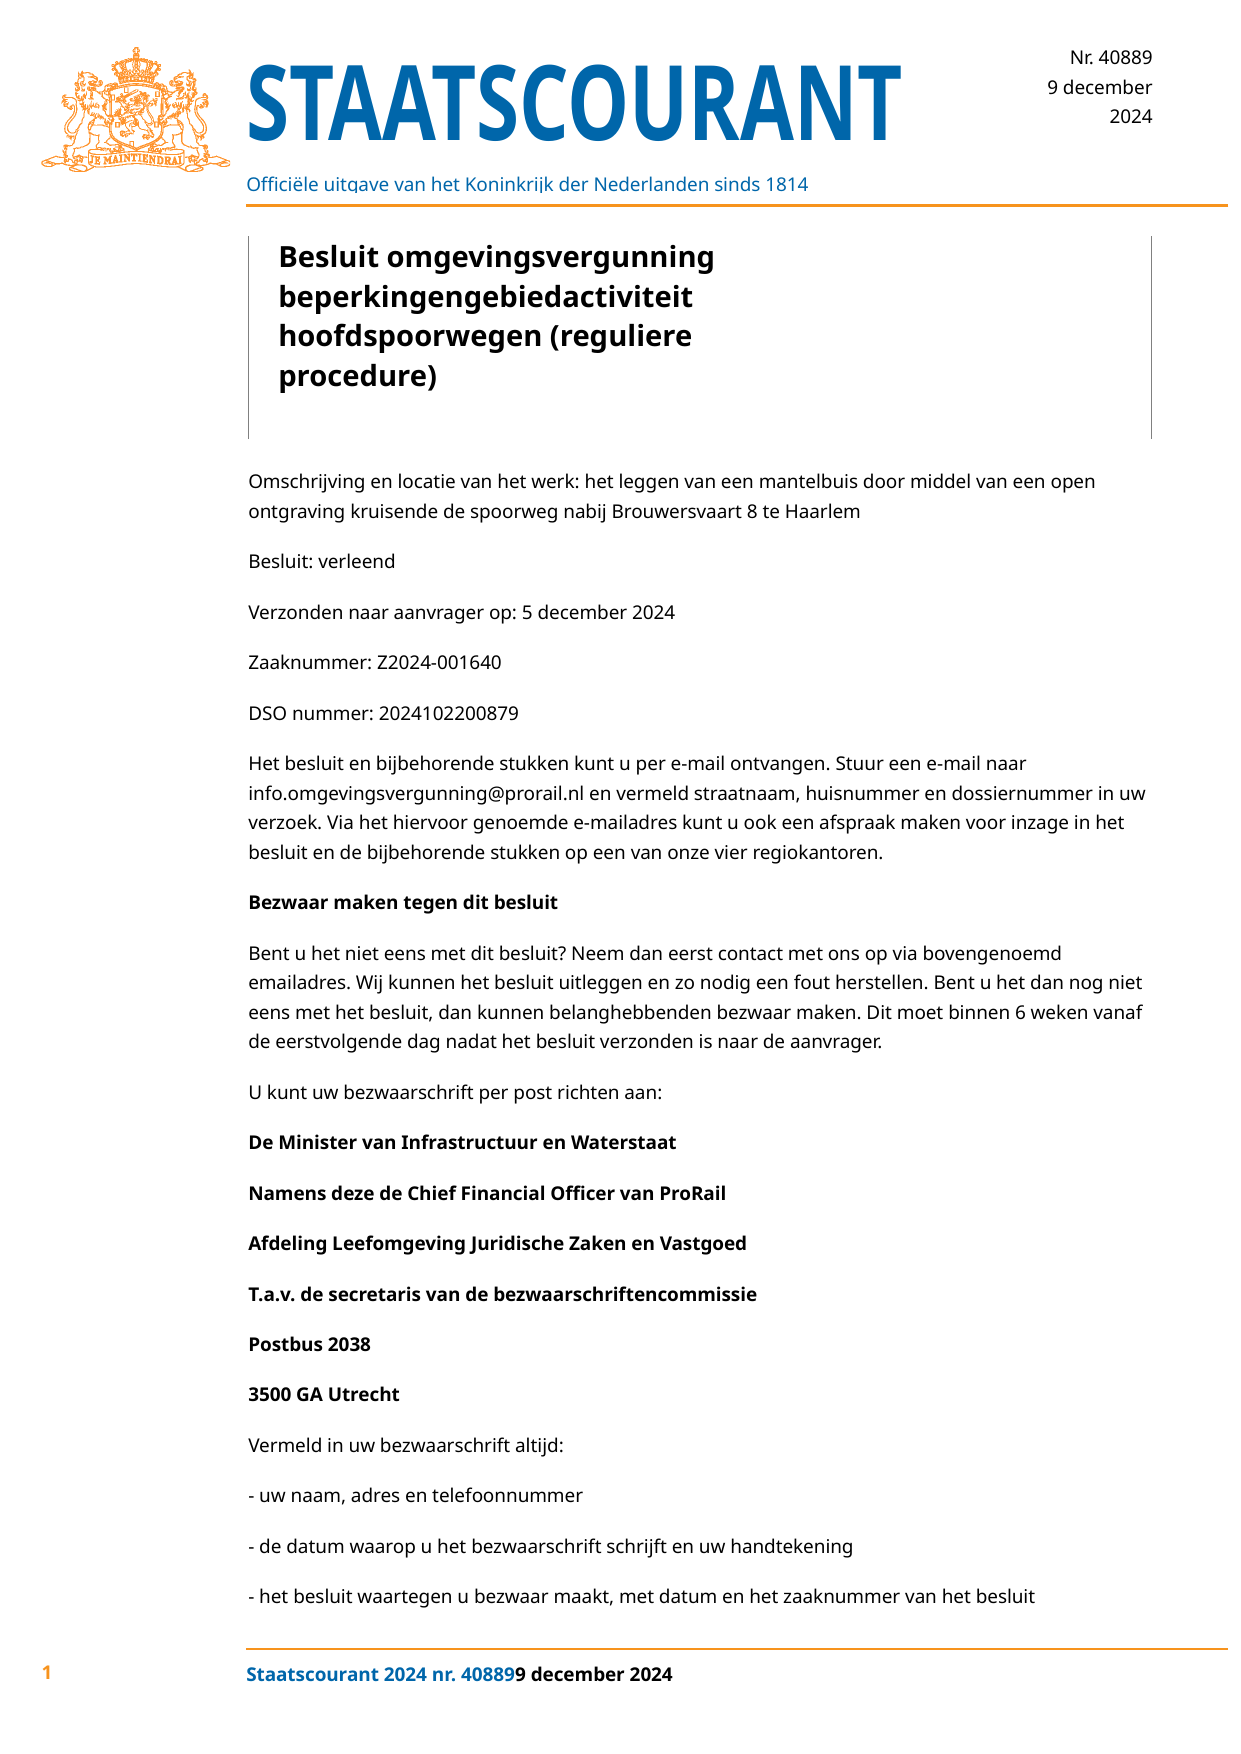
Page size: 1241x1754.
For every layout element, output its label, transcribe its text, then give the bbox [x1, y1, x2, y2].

table_header Besluit omgevingsvergunning beperkingengebiedactiviteit hoofdspoorwegen (reguliere procedure) [249, 236, 850, 439]
text Vermeld in uw bezwaarschrift altijd: [248, 1432, 1152, 1458]
text Postbus 2038 [248, 1331, 1152, 1357]
text U kunt uw bezwaarschrift per post richten aan: [248, 1079, 1152, 1105]
text De Minister van Infrastructuur en Waterstaat [248, 1129, 1152, 1155]
text Bent u het niet eens met dit besluit? Neem dan eerst contact met ons op via bovengenoemd emailadres. Wij kunnen het besluit uitleggen en zo nodig een fout herstellen. Bent u het dan nog niet eens met het besluit, dan kunnen belanghebbenden bezwaar maken. Dit moet binnen 6 weken vanaf de eerstvolgende dag nadat het besluit verzonden is naar de aanvrager. [248, 940, 1152, 1054]
text - de datum waarop u het bezwaarschrift schrijft en uw handtekening [248, 1533, 1152, 1558]
text Afdeling Leefomgeving Juridische Zaken en Vastgoed [248, 1230, 1152, 1256]
text - het besluit waartegen u bezwaar maakt, met datum en het zaaknummer van het besluit [248, 1583, 1152, 1609]
text Het besluit en bijbehorende stukken kunt u per e-mail ontvangen. Stuur een e-mail naar info.omgevingsvergunning@prorail.nl en vermeld straatnaam, huisnummer en dossiernummer in uw verzoek. Via het hiervoor genoemde e-mailadres kunt u ook een afspraak maken voor inzage in het besluit en de bijbehorende stukken op een van onze vier regiokantoren. [248, 750, 1152, 865]
text Verzonden naar aanvrager op: 5 december 2024 [248, 599, 1152, 625]
picture [41, 47, 231, 172]
text Besluit: verleend [248, 549, 1152, 574]
text T.a.v. de secretaris van de bezwaarschriftencommissie [248, 1281, 1152, 1306]
table_header [850, 414, 1151, 439]
text 3500 GA Utrecht [248, 1382, 1152, 1407]
text - uw naam, adres en telefoonnummer [248, 1482, 1152, 1508]
picture [912, 236, 1090, 414]
text Namens deze de Chief Financial Officer van ProRail [248, 1180, 1152, 1206]
text Zaaknummer: Z2024-001640 [248, 649, 1152, 675]
table_header [1090, 236, 1151, 413]
table_header [850, 236, 912, 413]
text Omschrijving en locatie van het werk: het leggen van een mantelbuis door middel van een open ontgraving kruisende de spoorweg nabij Brouwersvaart 8 te Haarlem [248, 469, 1152, 524]
text Bezwaar maken tegen dit besluit [248, 889, 1152, 915]
text DSO nummer: 2024102200879 [248, 700, 1152, 726]
